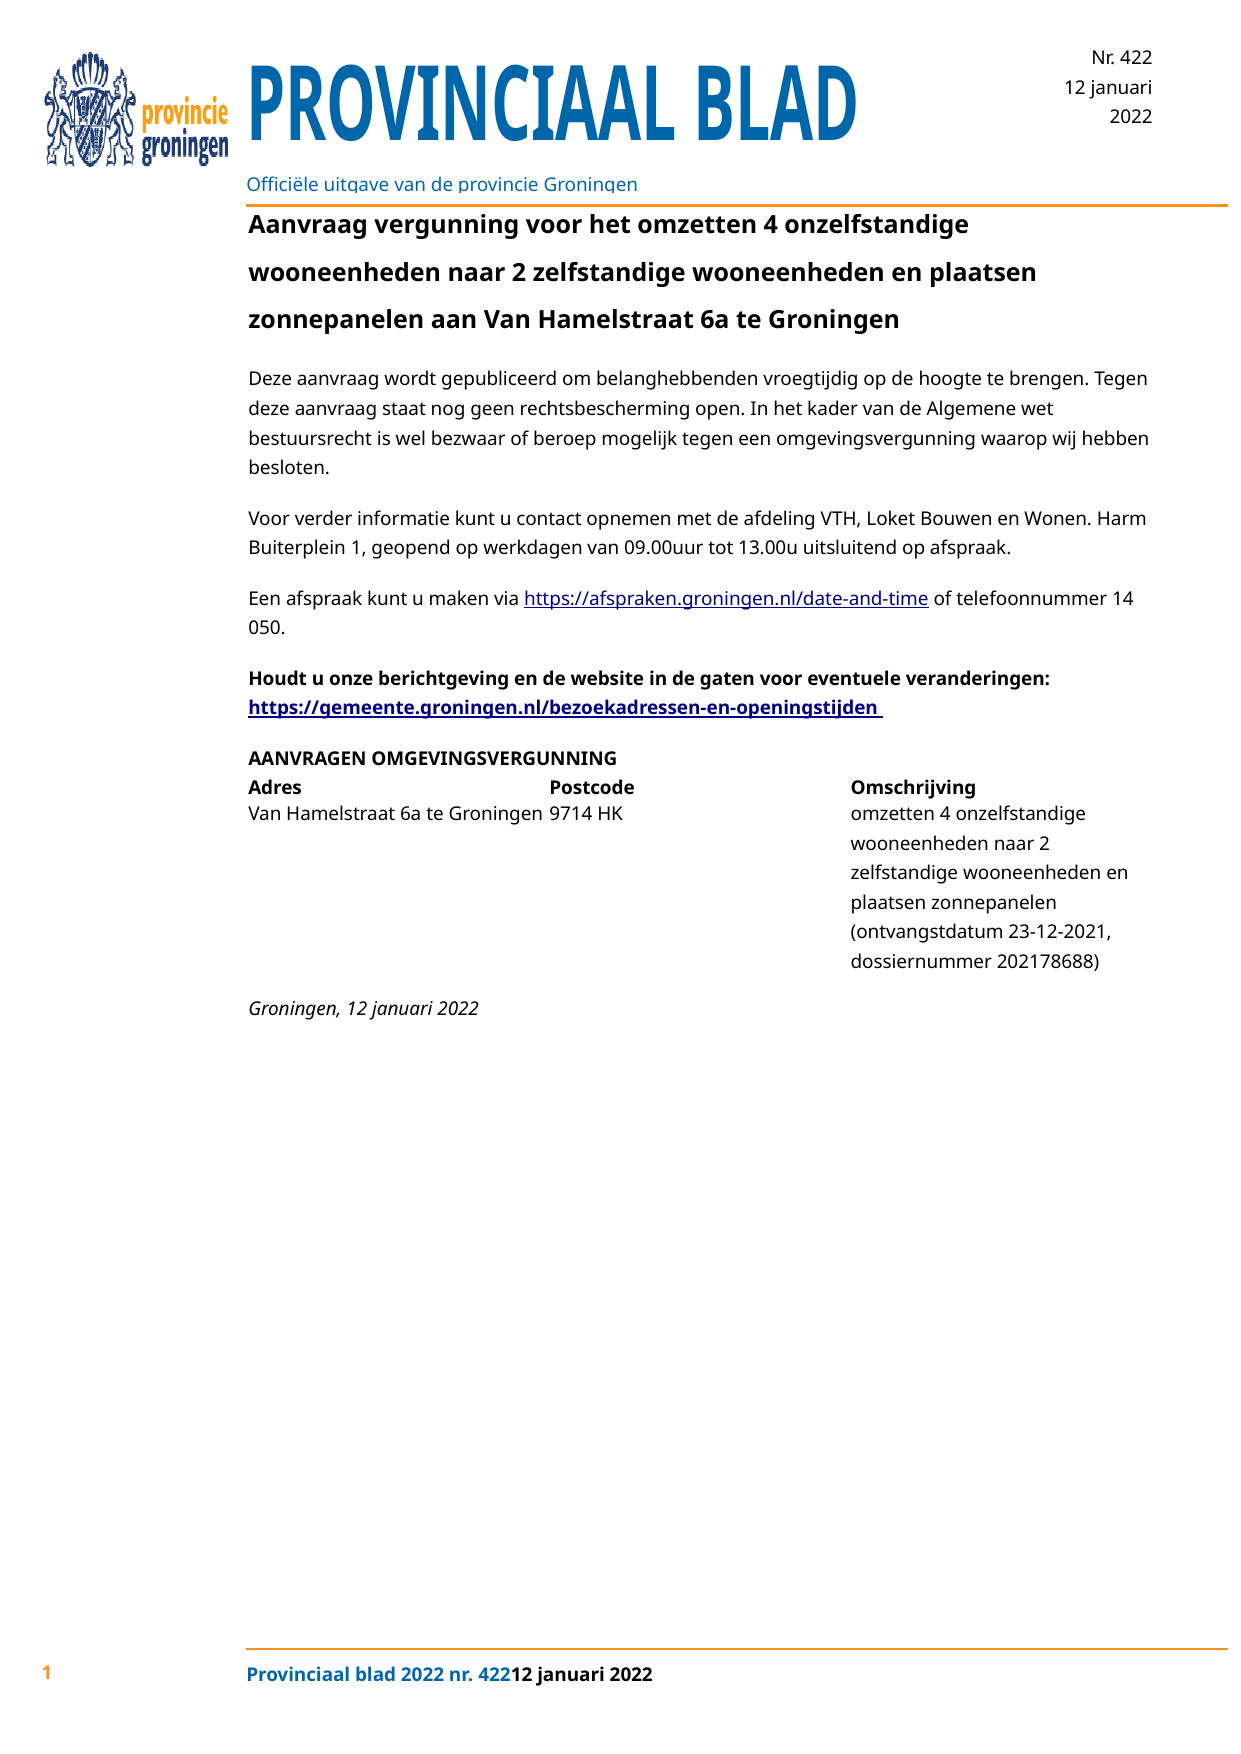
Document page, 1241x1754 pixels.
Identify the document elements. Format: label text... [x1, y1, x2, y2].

table_header Omschrijving [850, 774, 1152, 800]
text Groningen, 12 januari 2022 [248, 995, 1152, 1021]
table_cell omzetten 4 onzelfstandige wooneenheden naar 2 zelfstandige wooneenheden en plaatsen zonnepanelen (ontvangstdatum 23-12-2021, dossiernummer 202178688) [850, 800, 1152, 974]
text Deze aanvraag wordt gepubliceerd om belanghebbenden vroegtijdig op de hoogte te brengen. Tegen deze aanvraag staat nog geen rechtsbescherming open. In het kader van de Algemene wet bestuursrecht is wel bezwaar of beroep mogelijk tegen een omgevingsvergunning waarop wij hebben besloten. [248, 366, 1152, 480]
text Aanvraag vergunning voor het omzetten 4 onzelfstandige wooneenheden naar 2 zelfstandige wooneenheden en plaatsen zonnepanelen aan Van Hamelstraat 6a te Groningen [248, 207, 1152, 336]
table_cell Van Hamelstraat 6a te Groningen [248, 800, 549, 974]
text AANVRAGEN OMGEVINGSVERGUNNING [248, 745, 1152, 770]
text Een afspraak kunt u maken via https://afspraken.groningen.nl/date-and-time of telefoonnummer 14 050. [248, 585, 1152, 640]
table_header Postcode [549, 774, 850, 800]
table_cell 9714 HK [549, 800, 850, 974]
table_header Adres [248, 774, 549, 800]
text Houdt u onze berichtgeving en de website in de gaten voor eventuele veranderingen: https://gemeente.groningen.nl/bezoekadressen-en-openingstijden [248, 665, 1152, 720]
text Voor verder informatie kunt u contact opnemen met de afdeling VTH, Loket Bouwen en Wonen. Harm Buiterplein 1, geopend op werkdagen van 09.00uur tot 13.00u uitsluitend op afspraak. [248, 505, 1152, 560]
picture [41, 47, 231, 172]
